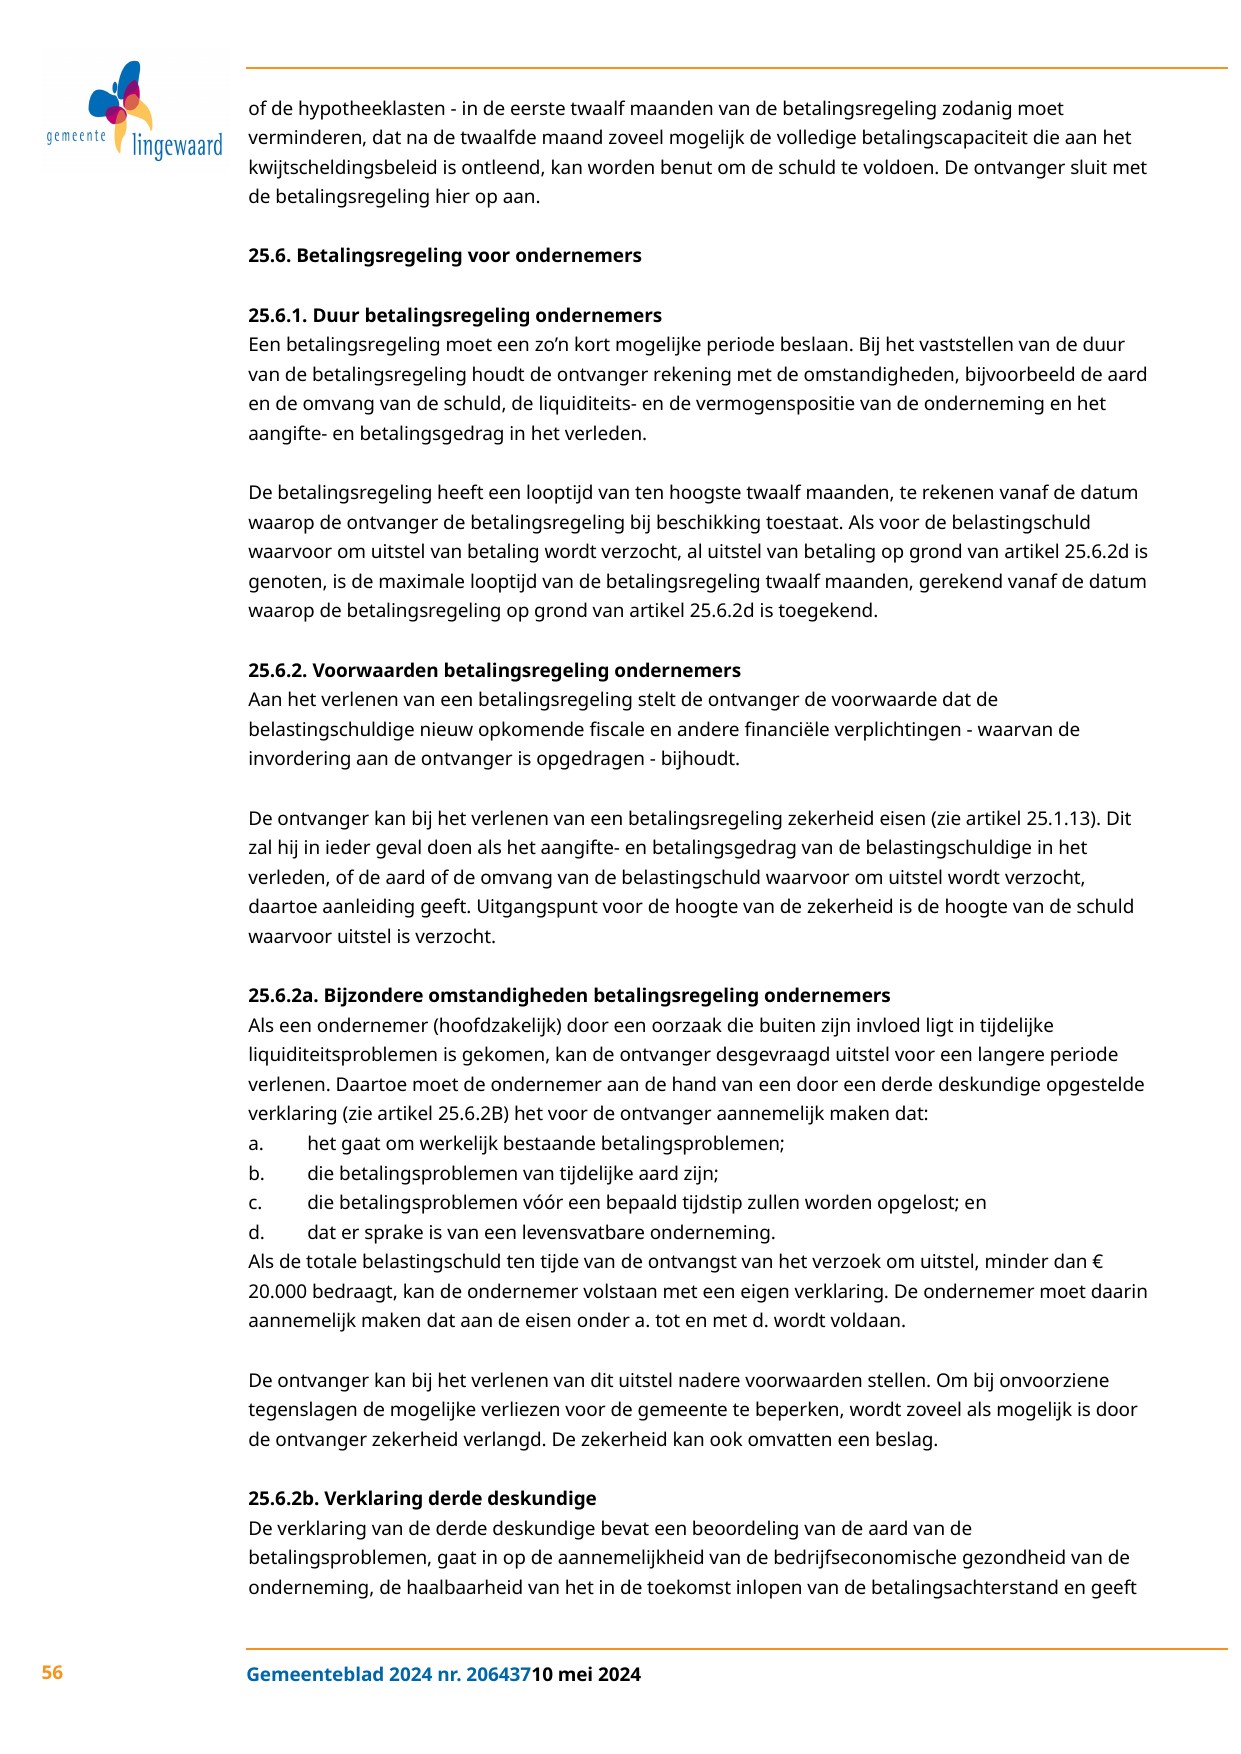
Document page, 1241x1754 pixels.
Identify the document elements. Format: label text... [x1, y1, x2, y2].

text De ontvanger kan bij het verlenen van dit uitstel nadere voorwaarden stellen. Om bij onvoorziene tegenslagen de mogelijke verliezen voor de gemeente te beperken, wordt zoveel als mogelijk is door de ontvanger zekerheid verlangd. De zekerheid kan ook omvatten een beslag. [248, 1367, 1152, 1452]
text 25.6.2. Voorwaarden betalingsregeling ondernemers [248, 657, 1152, 683]
text Als een ondernemer (hoofdzakelijk) door een oorzaak die buiten zijn invloed ligt in tijdelijke liquiditeitsproblemen is gekomen, kan de ontvanger desgevraagd uitstel voor een langere periode verlenen. Daartoe moet de ondernemer aan de hand van een door een derde deskundige opgestelde verklaring (zie artikel 25.6.2B) het voor de ontvanger aannemelijk maken dat: [248, 1012, 1152, 1126]
text Als de totale belastingschuld ten tijde van de ontvangst van het verzoek om uitstel, minder dan € 20.000 bedraagt, kan de ondernemer volstaan met een eigen verklaring. De ondernemer moet daarin aannemelijk maken dat aan de eisen onder a. tot en met d. wordt voldaan. [248, 1248, 1152, 1333]
text De ontvanger kan bij het verlenen van een betalingsregeling zekerheid eisen (zie artikel 25.1.13). Dit zal hij in ieder geval doen als het aangifte- en betalingsgedrag van de belastingschuldige in het verleden, of de aard of de omvang van de belastingschuld waarvoor om uitstel wordt verzocht, daartoe aanleiding geeft. Uitgangspunt voor de hoogte van de zekerheid is de hoogte van de schuld waarvoor uitstel is verzocht. [248, 805, 1152, 949]
text De verklaring van de derde deskundige bevat een beoordeling van de aard van de betalingsproblemen, gaat in op de aannemelijkheid van de bedrijfseconomische gezondheid van de onderneming, de haalbaarheid van het in de toekomst inlopen van de betalingsachterstand en geeft [248, 1515, 1152, 1600]
list die betalingsproblemen van tijdelijke aard zijn; [248, 1160, 1152, 1186]
text 25.6.1. Duur betalingsregeling ondernemers [248, 302, 1152, 328]
list dat er sprake is van een levensvatbare onderneming. [248, 1219, 1152, 1245]
text 25.6.2a. Bijzondere omstandigheden betalingsregeling ondernemers [248, 982, 1152, 1008]
text Aan het verlenen van een betalingsregeling stelt de ontvanger de voorwaarde dat de belastingschuldige nieuw opkomende fiscale en andere financiële verplichtingen - waarvan de invordering aan de ontvanger is opgedragen - bijhoudt. [248, 686, 1152, 771]
list het gaat om werkelijk bestaande betalingsproblemen; [248, 1130, 1152, 1156]
text Een betalingsregeling moet een zo’n kort mogelijke periode beslaan. Bij het vaststellen van de duur van de betalingsregeling houdt de ontvanger rekening met de omstandigheden, bijvoorbeeld de aard en de omvang van de schuld, de liquiditeits- en de vermogenspositie van de onderneming en het aangifte- en betalingsgedrag in het verleden. [248, 331, 1152, 446]
text 25.6. Betalingsregeling voor ondernemers [248, 243, 1152, 268]
text of de hypotheeklasten - in de eerste twaalf maanden van de betalingsregeling zodanig moet verminderen, dat na de twaalfde maand zoveel mogelijk de volledige betalingscapaciteit die aan het kwijtscheldingsbeleid is ontleend, kan worden benut om de schuld te voldoen. De ontvanger sluit met de betalingsregeling hier op aan. [248, 95, 1152, 209]
list die betalingsproblemen vóór een bepaald tijdstip zullen worden opgelost; en [248, 1189, 1152, 1215]
picture [41, 47, 231, 172]
text De betalingsregeling heeft een looptijd van ten hoogste twaalf maanden, te rekenen vanaf de datum waarop de ontvanger de betalingsregeling bij beschikking toestaat. Als voor de belastingschuld waarvoor om uitstel van betaling wordt verzocht, al uitstel van betaling op grond van artikel 25.6.2d is genoten, is de maximale looptijd van de betalingsregeling twaalf maanden, gerekend vanaf de datum waarop de betalingsregeling op grond van artikel 25.6.2d is toegekend. [248, 479, 1152, 623]
text 25.6.2b. Verklaring derde deskundige [248, 1485, 1152, 1511]
